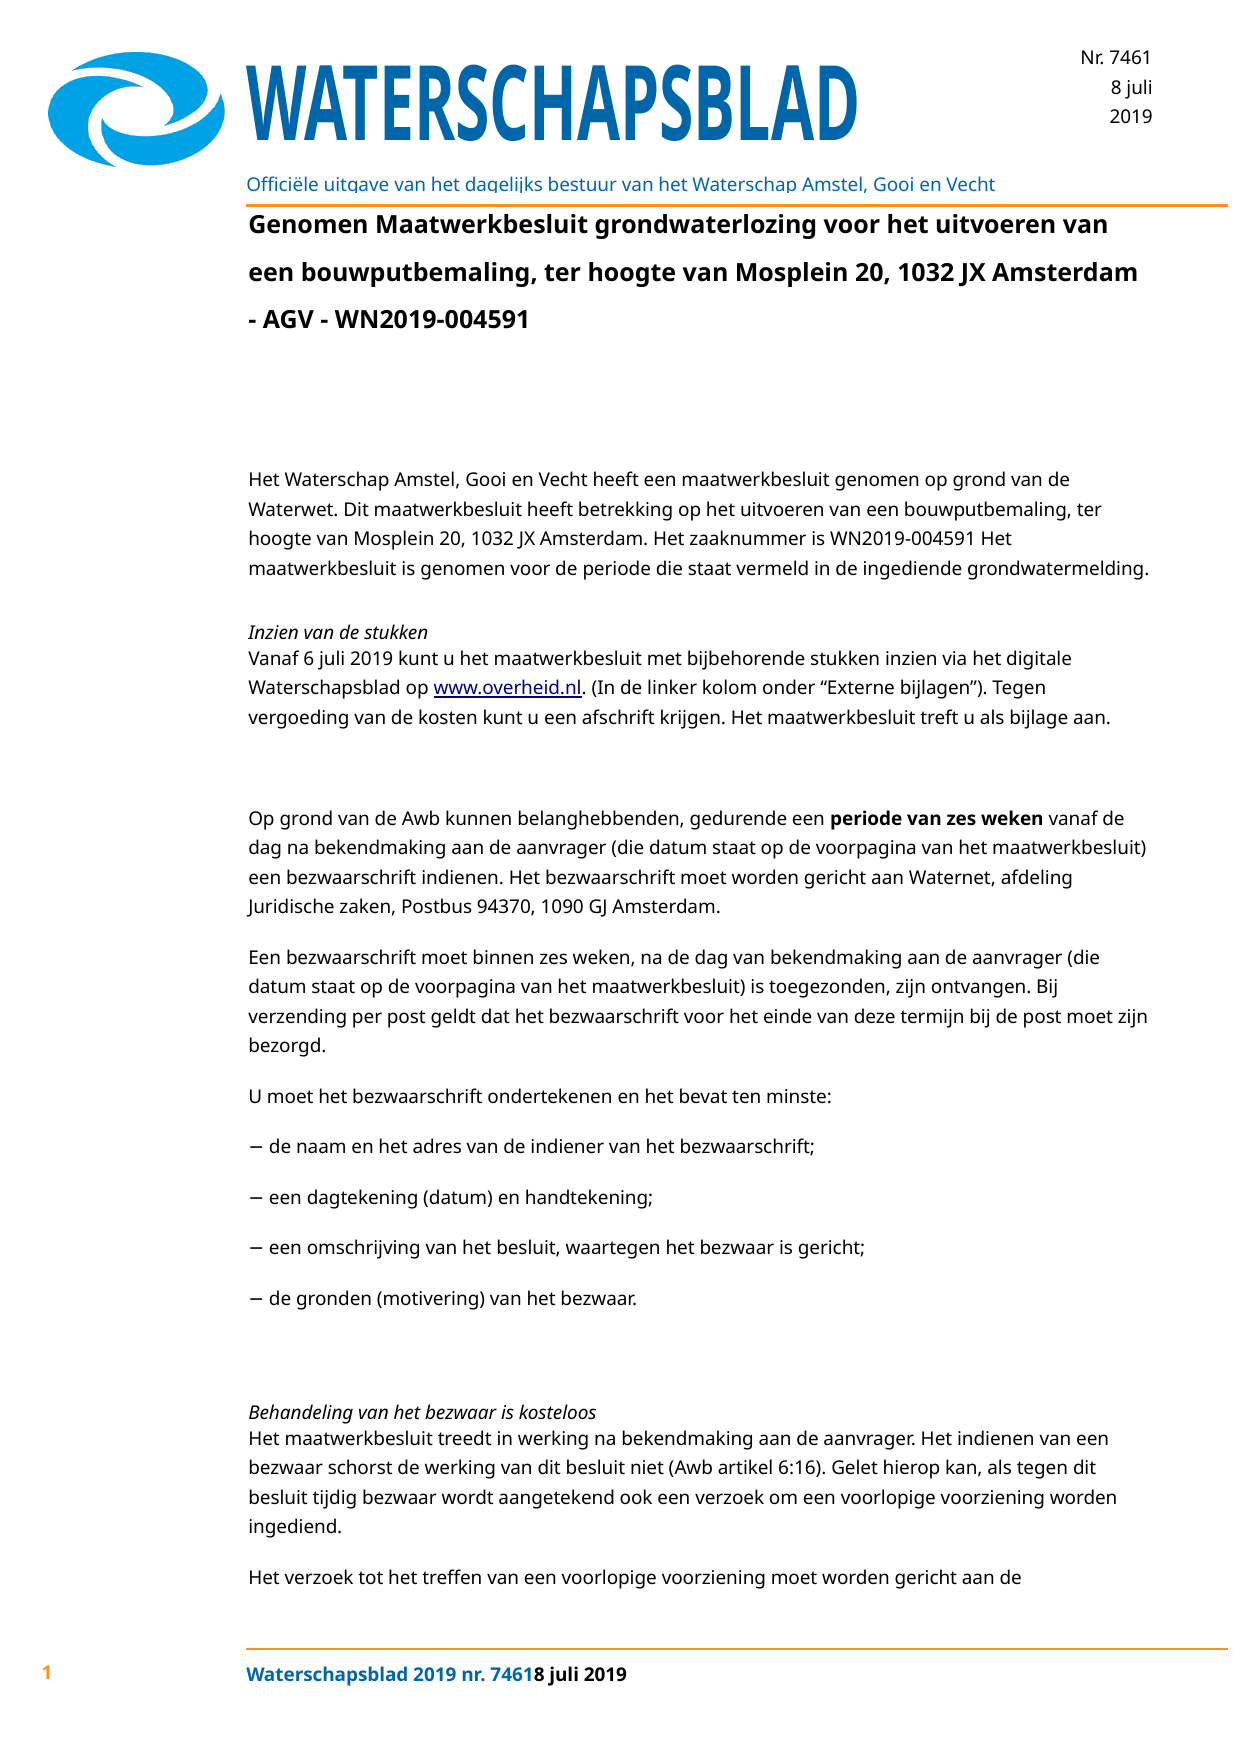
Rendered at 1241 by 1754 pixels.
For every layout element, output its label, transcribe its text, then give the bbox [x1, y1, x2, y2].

text Het verzoek tot het treffen van een voorlopige voorziening moet worden gericht aan de [248, 1564, 1152, 1590]
text − de gronden (motivering) van het bezwaar. [248, 1285, 1152, 1311]
text Behandeling van het bezwaar is kosteloos [248, 1399, 1152, 1425]
text Inzien van de stukken [248, 619, 1152, 645]
text Het Waterschap Amstel, Gooi en Vecht heeft een maatwerkbesluit genomen op grond van de Waterwet. Dit maatwerkbesluit heeft betrekking op het uitvoeren van een bouwputbemaling, ter hoogte van Mosplein 20, 1032 JX Amsterdam. Het zaaknummer is WN2019-004591 Het maatwerkbesluit is genomen voor de periode die staat vermeld in de ingediende grondwatermelding. [248, 466, 1152, 581]
text Vanaf 6 juli 2019 kunt u het maatwerkbesluit met bijbehorende stukken inzien via het digitale Waterschapsblad op www.overheid.nl. (In de linker kolom onder “Externe bijlagen”). Tegen vergoeding van de kosten kunt u een afschrift krijgen. Het maatwerkbesluit treft u als bijlage aan. [248, 645, 1152, 730]
text Het maatwerkbesluit treedt in werking na bekendmaking aan de aanvrager. Het indienen van een bezwaar schorst de werking van dit besluit niet (Awb artikel 6:16). Gelet hierop kan, als tegen dit besluit tijdig bezwaar wordt aangetekend ook een verzoek om een voorlopige voorziening worden ingediend. [248, 1425, 1152, 1539]
text − de naam en het adres van de indiener van het bezwaarschrift; [248, 1133, 1152, 1159]
text − een omschrijving van het besluit, waartegen het bezwaar is gericht; [248, 1234, 1152, 1260]
picture [41, 47, 231, 172]
text Op grond van de Awb kunnen belanghebbenden, gedurende een periode van zes weken vanaf de dag na bekendmaking aan de aanvrager (die datum staat op de voorpagina van het maatwerkbesluit) een bezwaarschrift indienen. Het bezwaarschrift moet worden gericht aan Waternet, afdeling Juridische zaken, Postbus 94370, 1090 GJ Amsterdam. [248, 805, 1152, 919]
text U moet het bezwaarschrift ondertekenen en het bevat ten minste: [248, 1083, 1152, 1109]
text Een bezwaarschrift moet binnen zes weken, na de dag van bekendmaking aan de aanvrager (die datum staat op de voorpagina van het maatwerkbesluit) is toegezonden, zijn ontvangen. Bij verzending per post geldt dat het bezwaarschrift voor het einde van deze termijn bij de post moet zijn bezorgd. [248, 944, 1152, 1058]
text − een dagtekening (datum) en handtekening; [248, 1184, 1152, 1210]
text Genomen Maatwerkbesluit grondwaterlozing voor het uitvoeren van een bouwputbemaling, ter hoogte van Mosplein 20, 1032 JX Amsterdam - AGV - WN2019-004591 [248, 207, 1152, 336]
